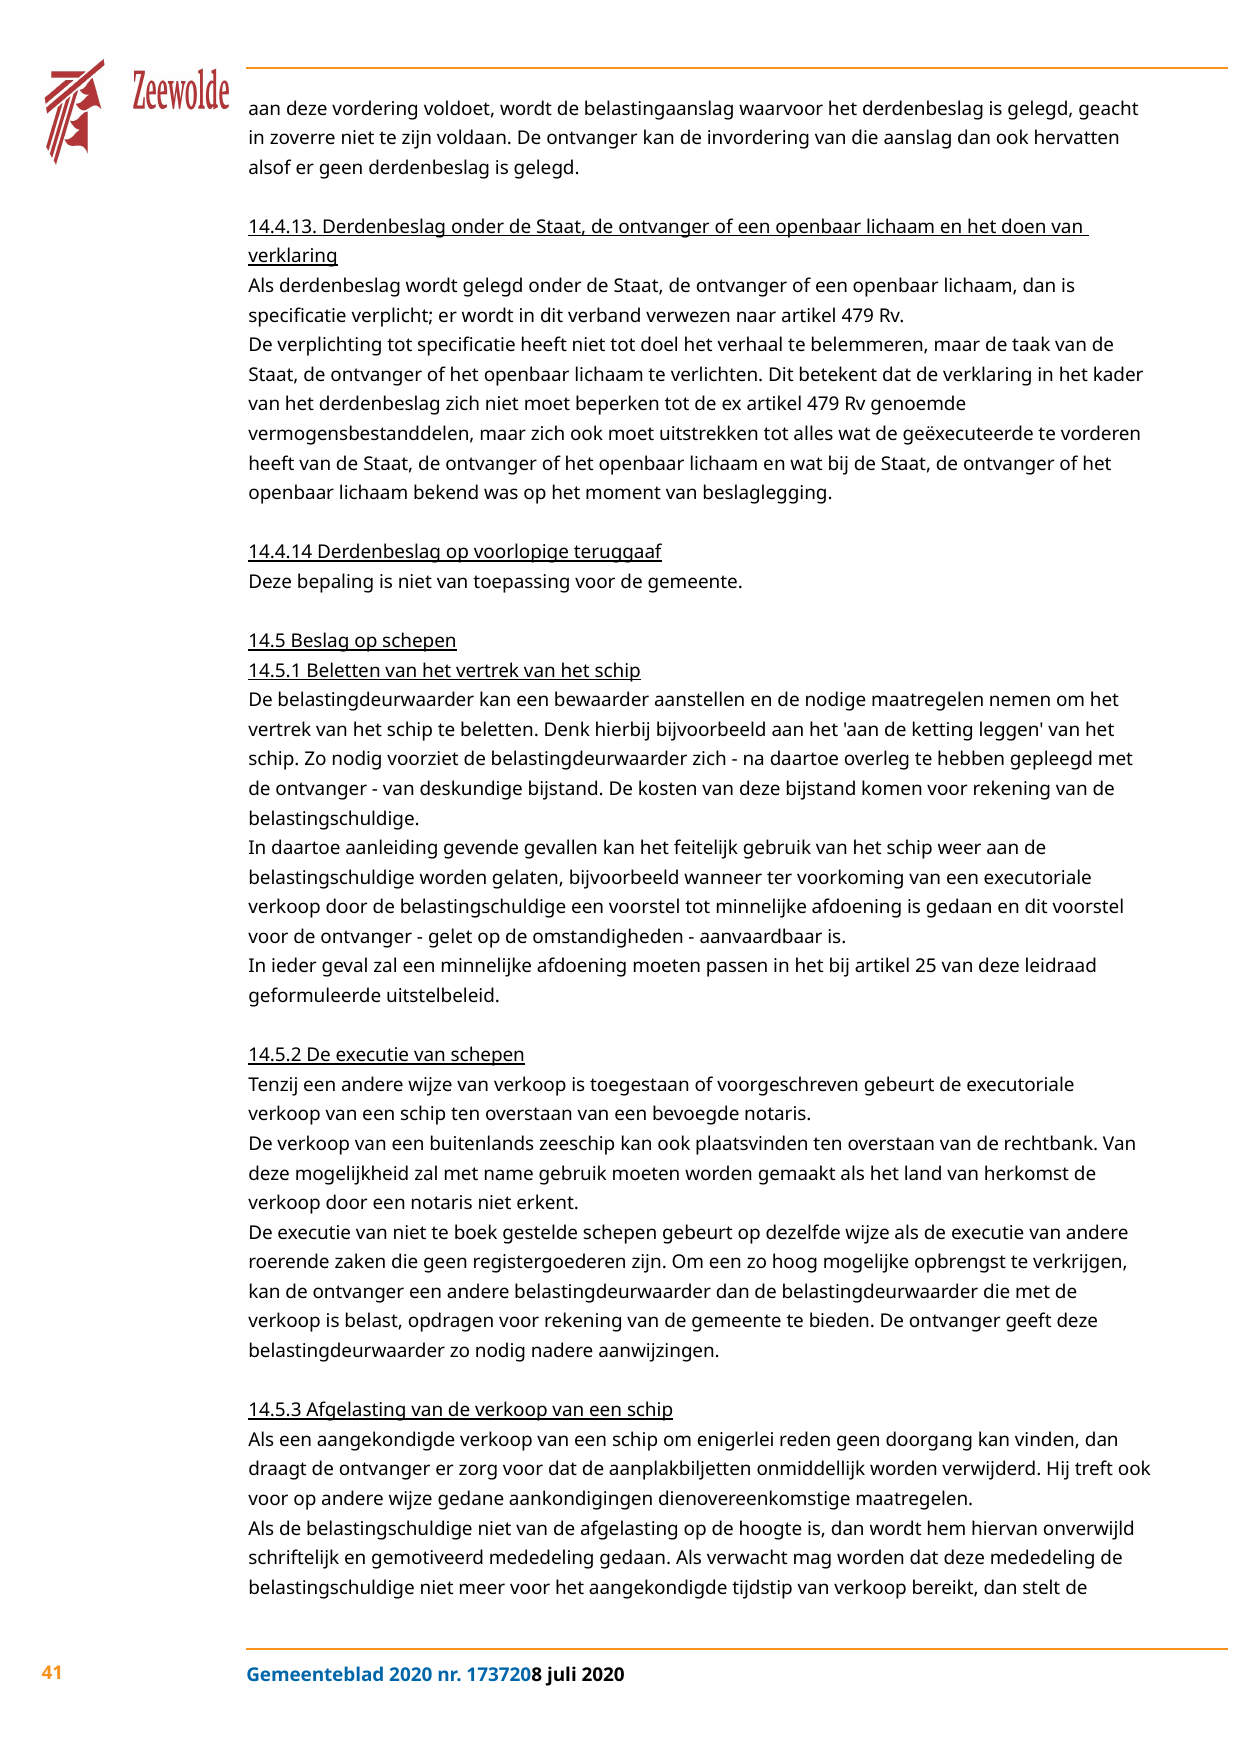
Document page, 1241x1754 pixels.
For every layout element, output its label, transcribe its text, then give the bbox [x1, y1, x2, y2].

text 14.4.14 Derdenbeslag op voorlopige teruggaaf [248, 538, 1152, 564]
text Als de belastingschuldige niet van de afgelasting op de hoogte is, dan wordt hem hiervan onverwijld schriftelijk en gemotiveerd mededeling gedaan. Als verwacht mag worden dat deze mededeling de belastingschuldige niet meer voor het aangekondigde tijdstip van verkoop bereikt, dan stelt de [248, 1515, 1152, 1600]
text 14.5.3 Afgelasting van de verkoop van een schip [248, 1396, 1152, 1422]
text aan deze vordering voldoet, wordt de belastingaanslag waarvoor het derdenbeslag is gelegd, geacht in zoverre niet te zijn voldaan. De ontvanger kan de invordering van die aanslag dan ook hervatten alsof er geen derdenbeslag is gelegd. [248, 95, 1152, 180]
text Deze bepaling is niet van toepassing voor de gemeente. [248, 568, 1152, 594]
text De verkoop van een buitenlands zeeschip kan ook plaatsvinden ten overstaan van de rechtbank. Van deze mogelijkheid zal met name gebruik moeten worden gemaakt als het land van herkomst de verkoop door een notaris niet erkent. [248, 1130, 1152, 1215]
text 14.4.13. Derdenbeslag onder de Staat, de ontvanger of een openbaar lichaam en het doen van verklaring [248, 213, 1152, 268]
text In daartoe aanleiding gevende gevallen kan het feitelijk gebruik van het schip weer aan de belastingschuldige worden gelaten, bijvoorbeeld wanneer ter voorkoming van een executoriale verkoop door de belastingschuldige een voorstel tot minnelijke afdoening is gedaan en dit voorstel voor de ontvanger - gelet op de omstandigheden - aanvaardbaar is. [248, 834, 1152, 949]
text De verplichting tot specificatie heeft niet tot doel het verhaal te belemmeren, maar de taak van de Staat, de ontvanger of het openbaar lichaam te verlichten. Dit betekent dat de verklaring in het kader van het derdenbeslag zich niet moet beperken tot de ex artikel 479 Rv genoemde vermogensbestanddelen, maar zich ook moet uitstrekken tot alles wat de geëxecuteerde te vorderen heeft van de Staat, de ontvanger of het openbaar lichaam en wat bij de Staat, de ontvanger of het openbaar lichaam bekend was op het moment van beslaglegging. [248, 331, 1152, 505]
text 14.5.2 De executie van schepen [248, 1041, 1152, 1067]
text Als een aangekondigde verkoop van een schip om enigerlei reden geen doorgang kan vinden, dan draagt de ontvanger er zorg voor dat de aanplakbiljetten onmiddellijk worden verwijderd. Hij treft ook voor op andere wijze gedane aankondigingen dienovereenkomstige maatregelen. [248, 1426, 1152, 1511]
text De executie van niet te boek gestelde schepen gebeurt op dezelfde wijze als de executie van andere roerende zaken die geen registergoederen zijn. Om een zo hoog mogelijke opbrengst te verkrijgen, kan de ontvanger een andere belastingdeurwaarder dan de belastingdeurwaarder die met de verkoop is belast, opdragen voor rekening van de gemeente te bieden. De ontvanger geeft deze belastingdeurwaarder zo nodig nadere aanwijzingen. [248, 1219, 1152, 1363]
text In ieder geval zal een minnelijke afdoening moeten passen in het bij artikel 25 van deze leidraad geformuleerde uitstelbeleid. [248, 953, 1152, 1008]
text De belastingdeurwaarder kan een bewaarder aanstellen en de nodige maatregelen nemen om het vertrek van het schip te beletten. Denk hierbij bijvoorbeeld aan het 'aan de ketting leggen' van het schip. Zo nodig voorziet de belastingdeurwaarder zich - na daartoe overleg te hebben gepleegd met de ontvanger - van deskundige bijstand. De kosten van deze bijstand komen voor rekening van de belastingschuldige. [248, 686, 1152, 831]
text Tenzij een andere wijze van verkoop is toegestaan of voorgeschreven gebeurt de executoriale verkoop van een schip ten overstaan van een bevoegde notaris. [248, 1071, 1152, 1126]
text 14.5.1 Beletten van het vertrek van het schip [248, 657, 1152, 683]
text Als derdenbeslag wordt gelegd onder de Staat, de ontvanger of een openbaar lichaam, dan is specificatie verplicht; er wordt in dit verband verwezen naar artikel 479 Rv. [248, 272, 1152, 328]
text 14.5 Beslag op schepen [248, 627, 1152, 653]
picture [41, 47, 231, 172]
